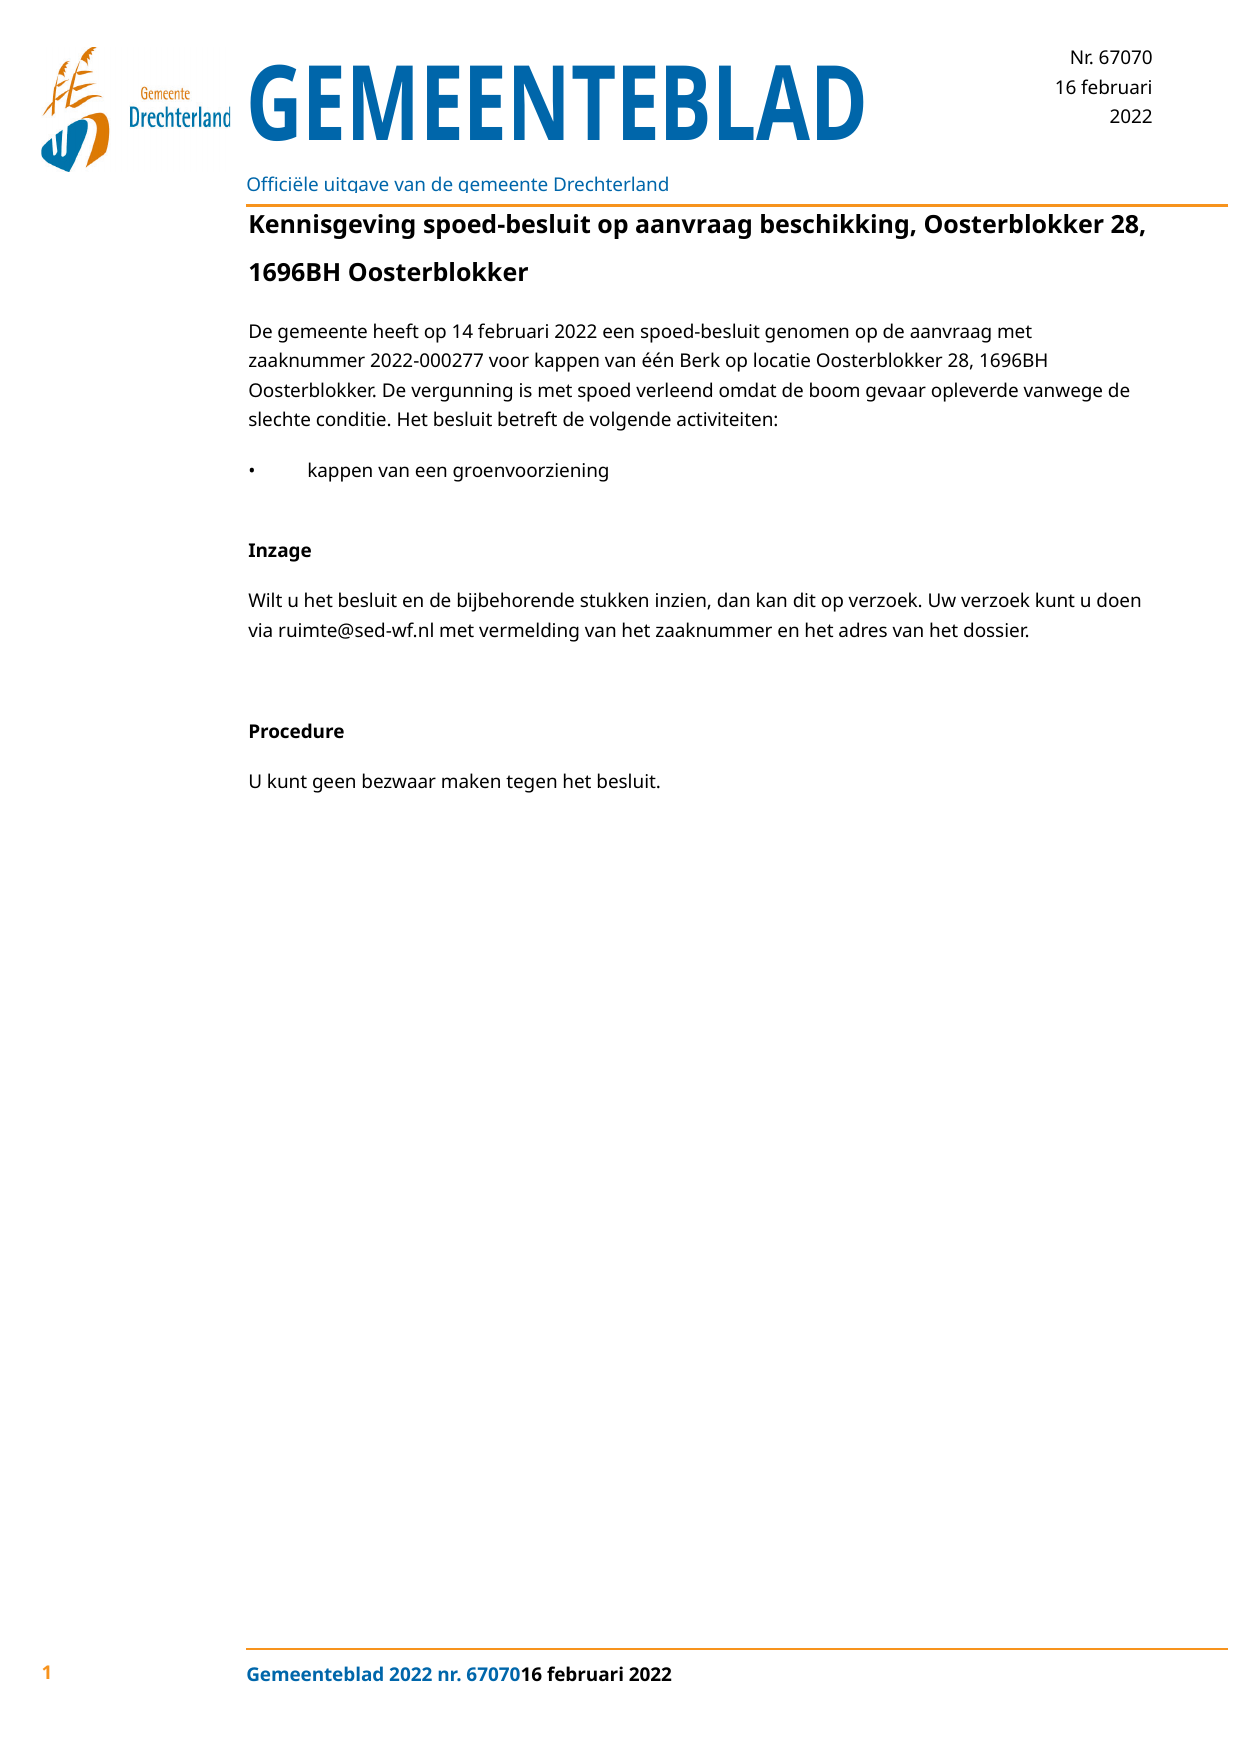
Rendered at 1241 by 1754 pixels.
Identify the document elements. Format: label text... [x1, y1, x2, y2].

text U kunt geen bezwaar maken tegen het besluit. [248, 768, 1152, 794]
text De gemeente heeft op 14 februari 2022 een spoed-besluit genomen op de aanvraag met zaaknummer 2022-000277 voor kappen van één Berk op locatie Oosterblokker 28, 1696BH Oosterblokker. De vergunning is met spoed verleend omdat de boom gevaar opleverde vanwege de slechte conditie. Het besluit betreft de volgende activiteiten: [248, 318, 1152, 432]
text Wilt u het besluit en de bijbehorende stukken inzien, dan kan dit op verzoek. Uw verzoek kunt u doen via ruimte@sed-wf.nl met vermelding van het zaaknummer en het adres van het dossier. [248, 587, 1152, 643]
text Inzage [248, 537, 1152, 563]
text Procedure [248, 718, 1152, 744]
list kappen van een groenvoorziening [248, 457, 1152, 483]
text Kennisgeving spoed-besluit op aanvraag beschikking, Oosterblokker 28, 1696BH Oosterblokker [248, 207, 1152, 288]
picture [41, 47, 231, 172]
picture [41, 158, 64, 172]
picture [226, 115, 231, 124]
